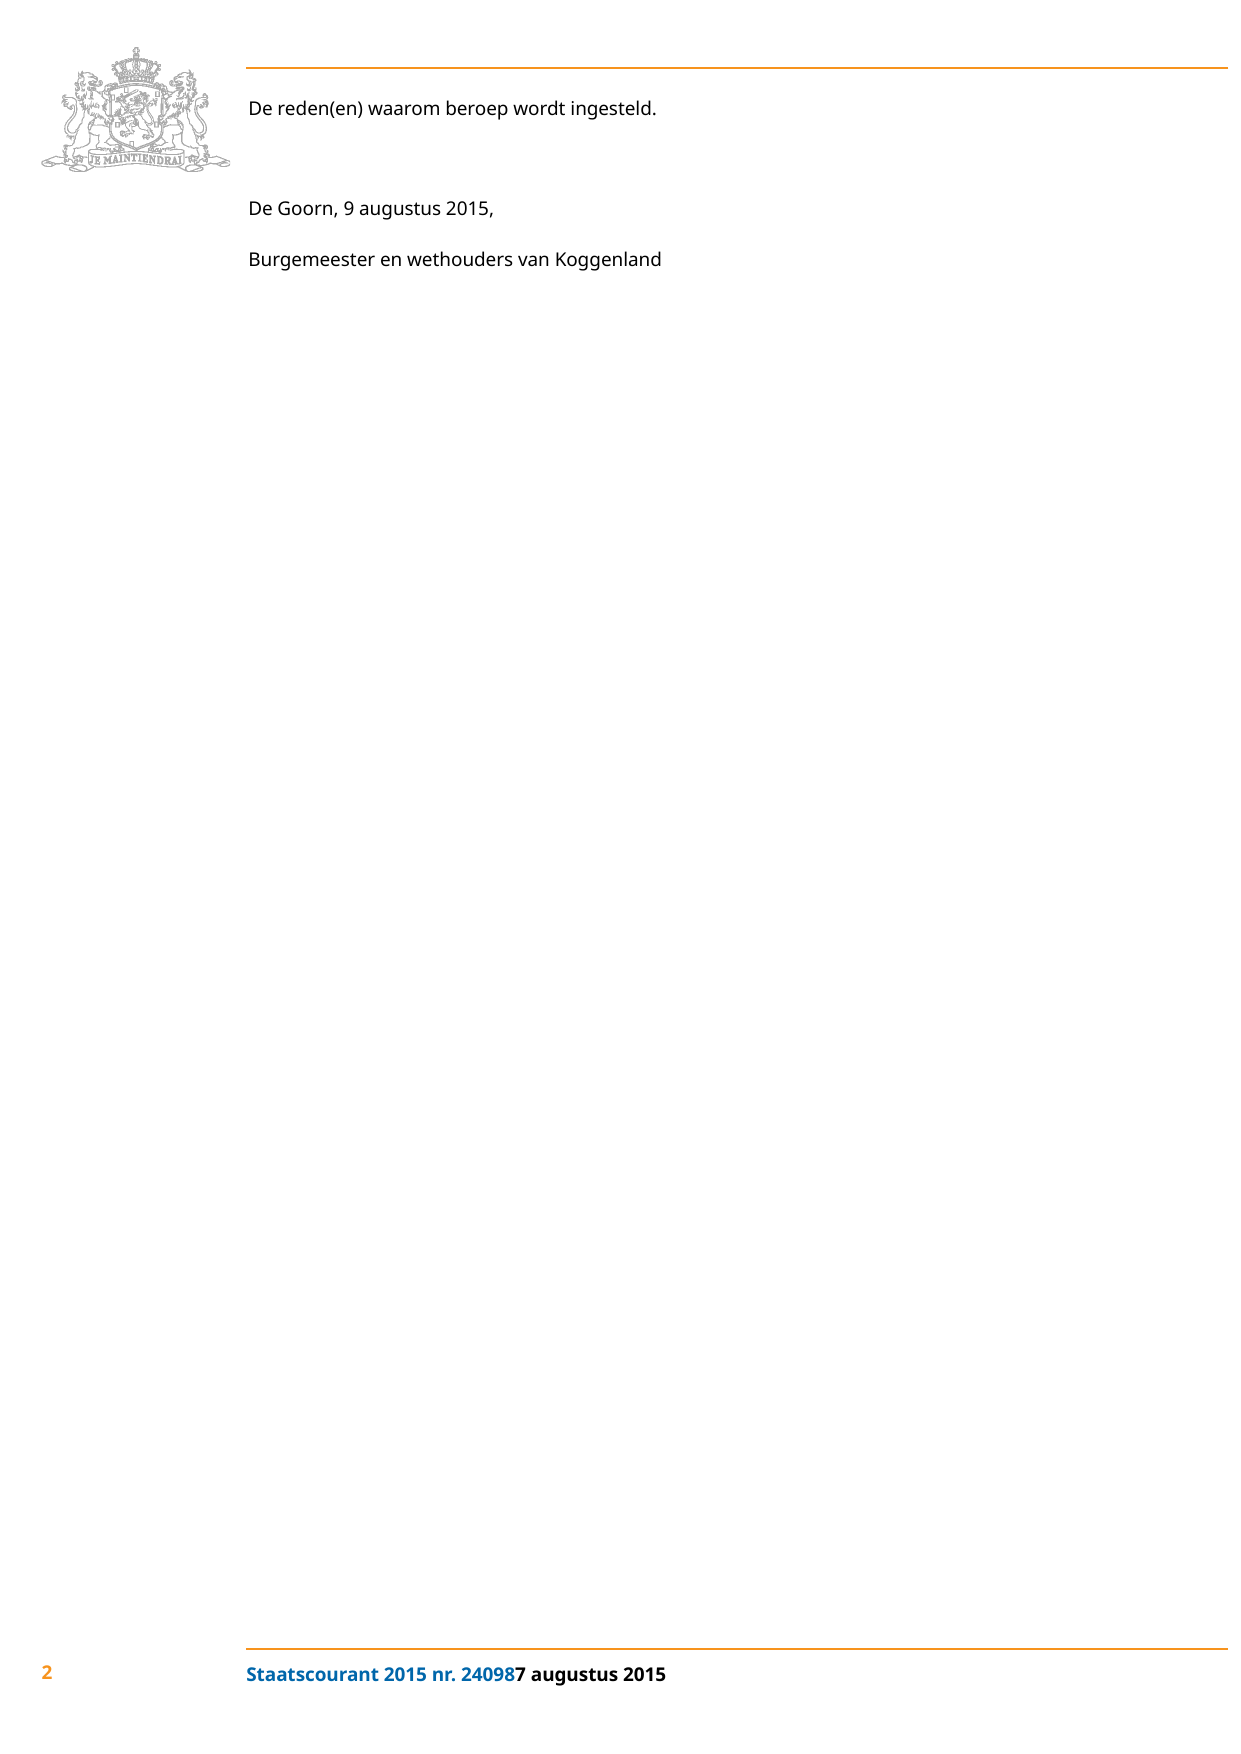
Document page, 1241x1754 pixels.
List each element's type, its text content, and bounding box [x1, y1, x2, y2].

text Burgemeester en wethouders van Koggenland [248, 246, 1152, 272]
text De reden(en) waarom beroep wordt ingesteld. [248, 95, 1152, 121]
text De Goorn, 9 augustus 2015, [248, 196, 1152, 221]
picture [41, 47, 231, 172]
